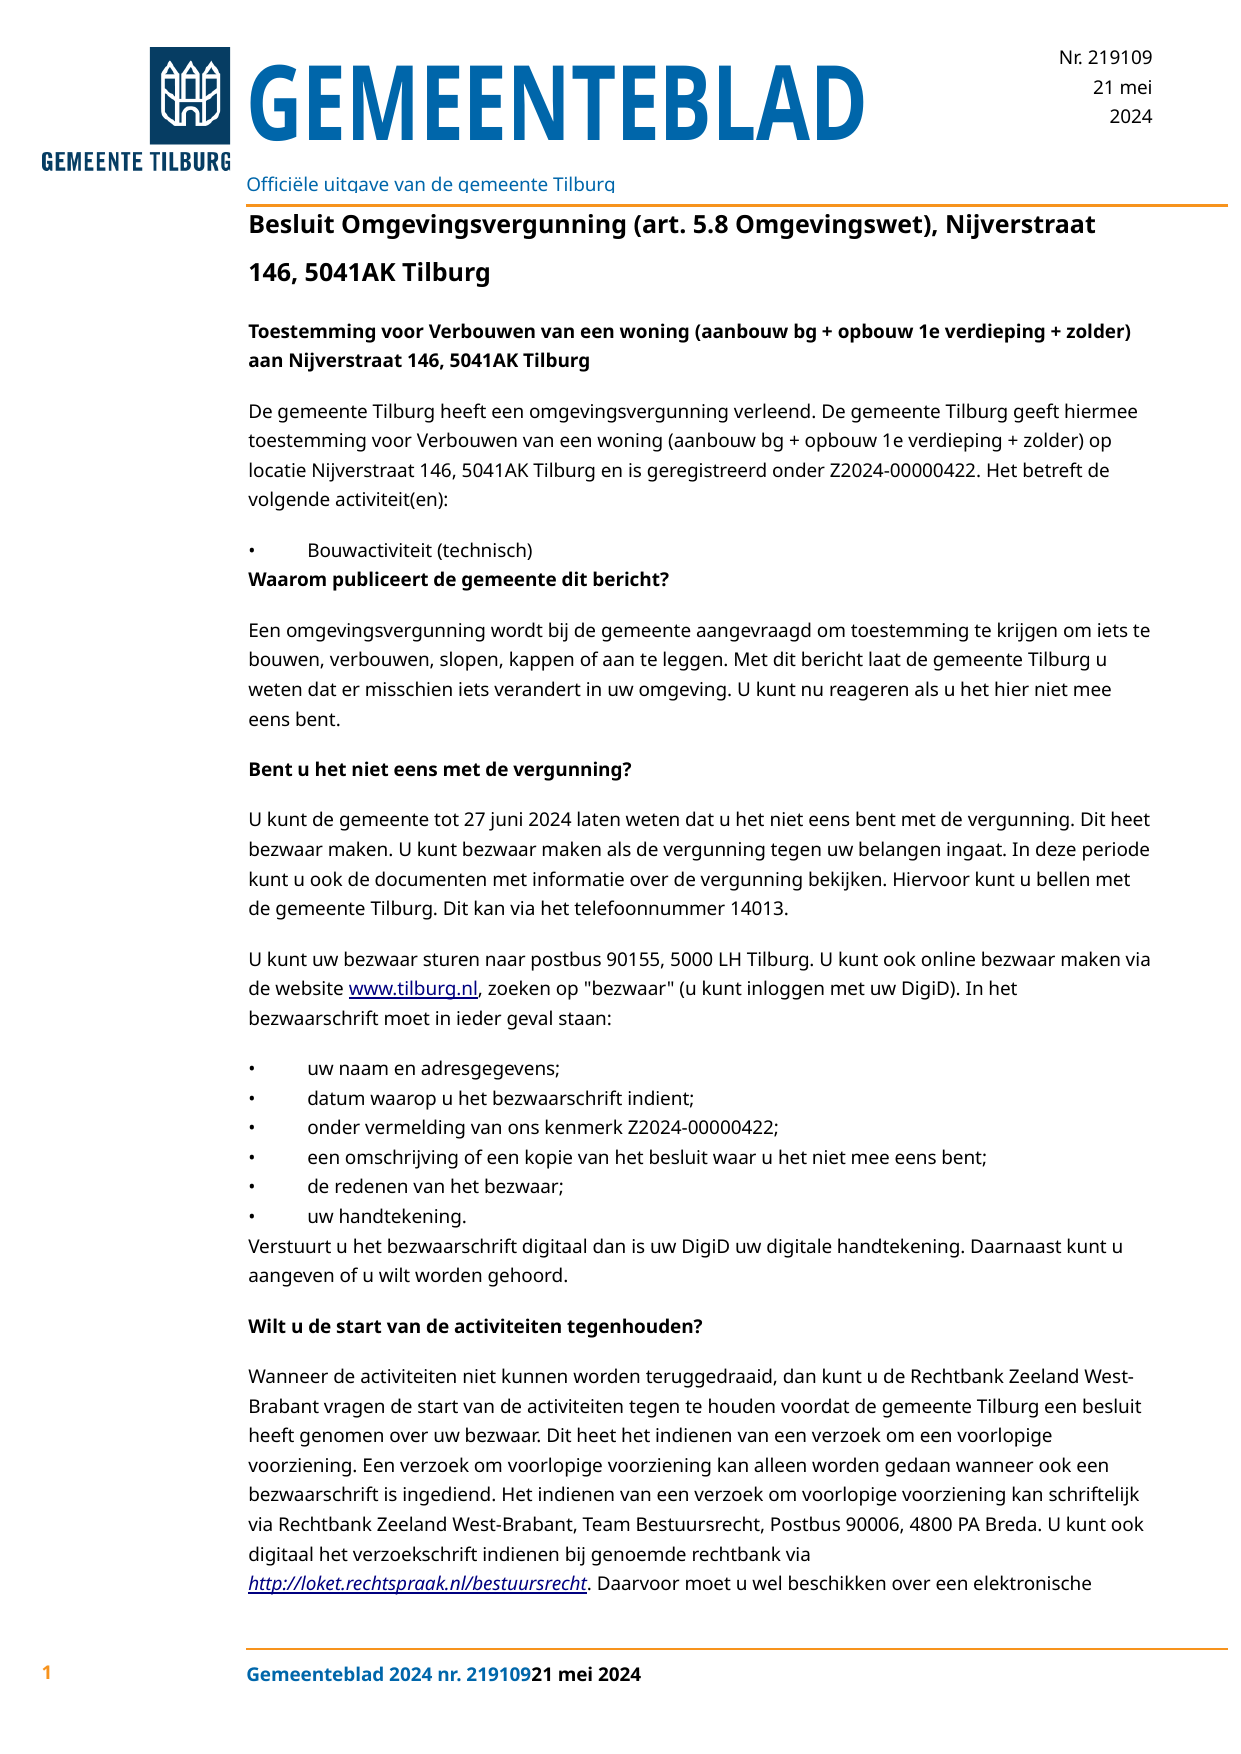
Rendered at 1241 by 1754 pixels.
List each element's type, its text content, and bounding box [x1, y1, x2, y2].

list uw naam en adresgegevens; [248, 1055, 1152, 1081]
text Waarom publiceert de gemeente dit bericht? [248, 567, 1152, 592]
text Toestemming voor Verbouwen van een woning (aanbouw bg + opbouw 1e verdieping + zolder) aan Nijverstraat 146, 5041AK Tilburg [248, 318, 1152, 373]
list datum waarop u het bezwaarschrift indient; [248, 1085, 1152, 1111]
text De gemeente Tilburg heeft een omgevingsvergunning verleend. De gemeente Tilburg geeft hiermee toestemming voor Verbouwen van een woning (aanbouw bg + opbouw 1e verdieping + zolder) op locatie Nijverstraat 146, 5041AK Tilburg en is geregistreerd onder Z2024-00000422. Het betreft de volgende activiteit(en): [248, 398, 1152, 512]
list de redenen van het bezwaar; [248, 1174, 1152, 1199]
text Wanneer de activiteiten niet kunnen worden teruggedraaid, dan kunt u de Rechtbank Zeeland West-Brabant vragen de start van de activiteiten tegen te houden voordat de gemeente Tilburg een besluit heeft genomen over uw bezwaar. Dit heet het indienen van een verzoek om een voorlopige voorziening. Een verzoek om voorlopige voorziening kan alleen worden gedaan wanneer ook een bezwaarschrift is ingediend. Het indienen van een verzoek om voorlopige voorziening kan schriftelijk via Rechtbank Zeeland West-Brabant, Team Bestuursrecht, Postbus 90006, 4800 PA Breda. U kunt ook digitaal het verzoekschrift indienen bij genoemde rechtbank via http://loket.rechtspraak.nl/bestuursrecht. Daarvoor moet u wel beschikken over een elektronische [248, 1363, 1152, 1596]
picture [41, 47, 231, 172]
list een omschrijving of een kopie van het besluit waar u het niet mee eens bent; [248, 1144, 1152, 1170]
list onder vermelding van ons kenmerk Z2024-00000422; [248, 1114, 1152, 1140]
text Een omgevingsvergunning wordt bij de gemeente aangevraagd om toestemming te krijgen om iets te bouwen, verbouwen, slopen, kappen of aan te leggen. Met dit bericht laat de gemeente Tilburg u weten dat er misschien iets verandert in uw omgeving. U kunt nu reageren als u het hier niet mee eens bent. [248, 617, 1152, 732]
text Verstuurt u het bezwaarschrift digitaal dan is uw DigiD uw digitale handtekening. Daarnaast kunt u aangeven of u wilt worden gehoord. [248, 1233, 1152, 1288]
text U kunt de gemeente tot 27 juni 2024 laten weten dat u het niet eens bent met de vergunning. Dit heet bezwaar maken. U kunt bezwaar maken als de vergunning tegen uw belangen ingaat. In deze periode kunt u ook de documenten met informatie over de vergunning bekijken. Hiervoor kunt u bellen met de gemeente Tilburg. Dit kan via het telefoonnummer 14013. [248, 807, 1152, 921]
list Bouwactiviteit (technisch) [248, 537, 1152, 563]
text U kunt uw bezwaar sturen naar postbus 90155, 5000 LH Tilburg. U kunt ook online bezwaar maken via de website www.tilburg.nl, zoeken op "bezwaar" (u kunt inloggen met uw DigiD). In het bezwaarschrift moet in ieder geval staan: [248, 946, 1152, 1031]
text Wilt u de start van de activiteiten tegenhouden? [248, 1313, 1152, 1339]
text Besluit Omgevingsvergunning (art. 5.8 Omgevingswet), Nijverstraat 146, 5041AK Tilburg [248, 207, 1152, 288]
text Bent u het niet eens met de vergunning? [248, 756, 1152, 782]
list uw handtekening. [248, 1203, 1152, 1229]
